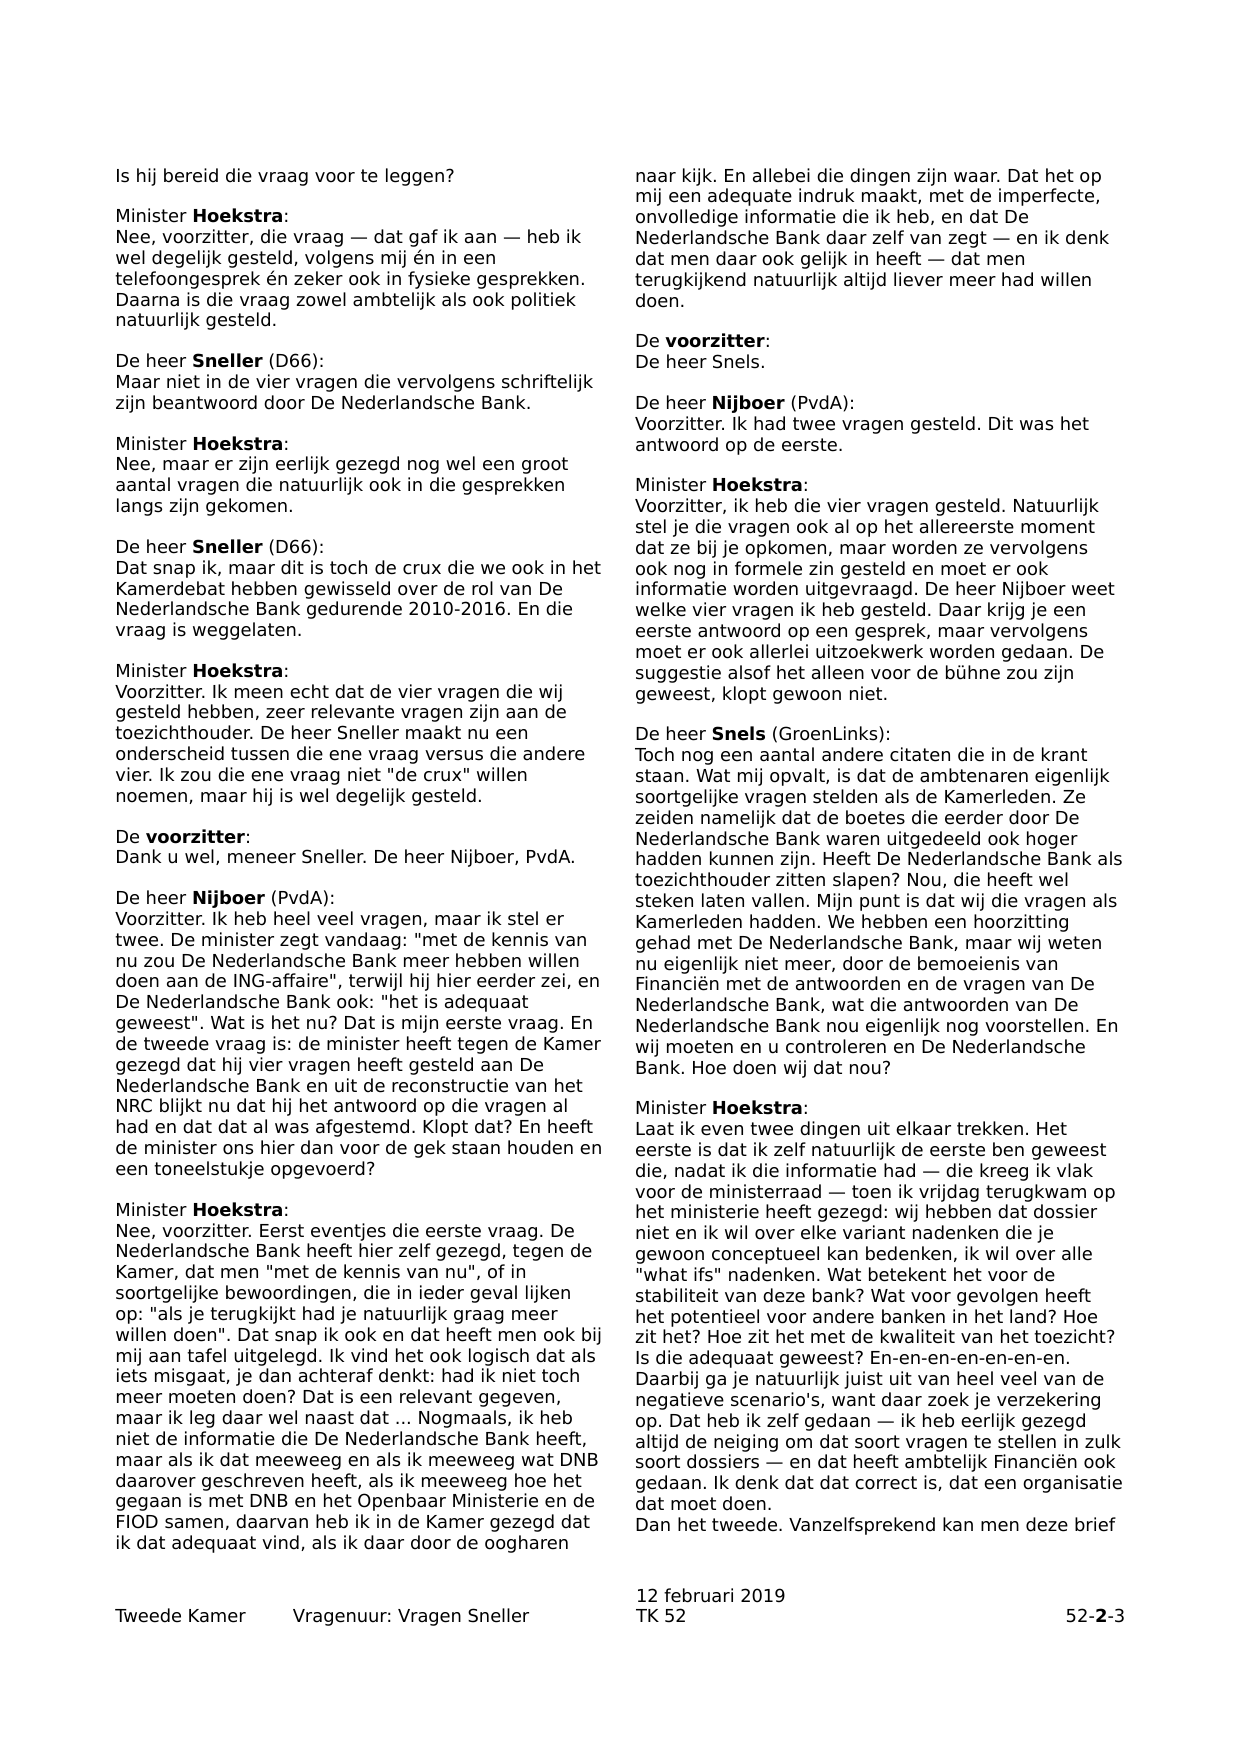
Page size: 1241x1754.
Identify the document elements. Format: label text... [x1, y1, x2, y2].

text Minister Hoekstra: [115, 1199, 605, 1220]
text Voorzitter. Ik heb heel veel vragen, maar ik stel er twee. De minister zegt vandaag: "met de kennis van nu zou De Nederlandsche Bank meer hebben willen doen aan de ING-affaire", terwijl hij hier eerder zei, en De Nederlandsche Bank ook: "het is adequaat geweest". Wat is het nu? Dat is mijn eerste vraag. En de tweede vraag is: de minister heeft tegen de Kamer gezegd dat hij vier vragen heeft gesteld aan De Nederlandsche Bank en uit de reconstructie van het NRC blijkt nu dat hij het antwoord op die vragen al had en dat dat al was afgestemd. Klopt dat? En heeft de minister ons hier dan voor de gek staan houden en een toneelstukje opgevoerd? [115, 909, 605, 1179]
text Minister Hoekstra: [635, 475, 1125, 496]
text De heer Nijboer (PvdA): [115, 888, 605, 909]
text Maar niet in de vier vragen die vervolgens schriftelijk zijn beantwoord door De Nederlandsche Bank. [115, 372, 605, 413]
text De heer Snels (GroenLinks): [635, 724, 1125, 745]
text Voorzitter. Ik had twee vragen gesteld. Dit was het antwoord op de eerste. [635, 413, 1125, 455]
text Dan het tweede. Vanzelfsprekend kan men deze brief [635, 1515, 1125, 1536]
text Nee, maar er zijn eerlijk gezegd nog wel een groot aantal vragen die natuurlijk ook in die gesprekken langs zijn gekomen. [115, 454, 605, 517]
text naar kijk. En allebei die dingen zijn waar. Dat het op mij een adequate indruk maakt, met de imperfecte, onvolledige informatie die ik heb, en dat De Nederlandsche Bank daar zelf van zegt — en ik denk dat men daar ook gelijk in heeft — dat men terugkijkend natuurlijk altijd liever meer had willen doen. [635, 165, 1125, 311]
text De heer Sneller (D66): [115, 351, 605, 372]
text Nee, voorzitter. Eerst eventjes die eerste vraag. De Nederlandsche Bank heeft hier zelf gezegd, tegen de Kamer, dat men "met de kennis van nu", of in soortgelijke bewoordingen, die in ieder geval lijken op: "als je terugkijkt had je natuurlijk graag meer willen doen". Dat snap ik ook en dat heeft men ook bij mij aan tafel uitgelegd. Ik vind het ook logisch dat als iets misgaat, je dan achteraf denkt: had ik niet toch meer moeten doen? Dat is een relevant gegeven, maar ik leg daar wel naast dat ... Nogmaals, ik heb niet de informatie die De Nederlandsche Bank heeft, maar als ik dat meeweeg en als ik meeweeg wat DNB daarover geschreven heeft, als ik meeweeg hoe het gegaan is met DNB en het Openbaar Ministerie en de FIOD samen, daarvan heb ik in de Kamer gezegd dat ik dat adequaat vind, als ik daar door de oogharen [115, 1220, 605, 1554]
text Is hij bereid die vraag voor te leggen? [115, 165, 605, 186]
text Voorzitter, ik heb die vier vragen gesteld. Natuurlijk stel je die vragen ook al op het allereerste moment dat ze bij je opkomen, maar worden ze vervolgens ook nog in formele zin gesteld en moet er ook informatie worden uitgevraagd. De heer Nijboer weet welke vier vragen ik heb gesteld. Daar krijg je een eerste antwoord op een gesprek, maar vervolgens moet er ook allerlei uitzoekwerk worden gedaan. De suggestie alsof het alleen voor de bühne zou zijn geweest, klopt gewoon niet. [635, 496, 1125, 704]
text De heer Sneller (D66): [115, 537, 605, 557]
text Nee, voorzitter, die vraag — dat gaf ik aan — heb ik wel degelijk gesteld, volgens mij én in een telefoongesprek én zeker ook in fysieke gesprekken. Daarna is die vraag zowel ambtelijk als ook politiek natuurlijk gesteld. [115, 227, 605, 331]
text Minister Hoekstra: [115, 661, 605, 681]
text De voorzitter: [115, 826, 605, 847]
text Voorzitter. Ik meen echt dat de vier vragen die wij gesteld hebben, zeer relevante vragen zijn aan de toezichthouder. De heer Sneller maakt nu een onderscheid tussen die ene vraag versus die andere vier. Ik zou die ene vraag niet "de crux" willen noemen, maar hij is wel degelijk gesteld. [115, 681, 605, 806]
text Toch nog een aantal andere citaten die in de krant staan. Wat mij opvalt, is dat de ambtenaren eigenlijk soortgelijke vragen stelden als de Kamerleden. Ze zeiden namelijk dat de boetes die eerder door De Nederlandsche Bank waren uitgedeeld ook hoger hadden kunnen zijn. Heeft De Nederlandsche Bank als toezichthouder zitten slapen? Nou, die heeft wel steken laten vallen. Mijn punt is dat wij die vragen als Kamerleden hadden. We hebben een hoorzitting gehad met De Nederlandsche Bank, maar wij weten nu eigenlijk niet meer, door de bemoeienis van Financiën met de antwoorden en de vragen van De Nederlandsche Bank, wat die antwoorden van De Nederlandsche Bank nou eigenlijk nog voorstellen. En wij moeten en u controleren en De Nederlandsche Bank. Hoe doen wij dat nou? [635, 745, 1125, 1078]
text Laat ik even twee dingen uit elkaar trekken. Het eerste is dat ik zelf natuurlijk de eerste ben geweest die, nadat ik die informatie had — die kreeg ik vlak voor de ministerraad — toen ik vrijdag terugkwam op het ministerie heeft gezegd: wij hebben dat dossier niet en ik wil over elke variant nadenken die je gewoon conceptueel kan bedenken, ik wil over alle "what ifs" nadenken. Wat betekent het voor de stabiliteit van deze bank? Wat voor gevolgen heeft het potentieel voor andere banken in het land? Hoe zit het? Hoe zit het met de kwaliteit van het toezicht? Is die adequaat geweest? En-en-en-en-en-en-en. Daarbij ga je natuurlijk juist uit van heel veel van de negatieve scenario's, want daar zoek je verzekering op. Dat heb ik zelf gedaan — ik heb eerlijk gezegd altijd de neiging om dat soort vragen te stellen in zulk soort dossiers — en dat heeft ambtelijk Financiën ook gedaan. Ik denk dat dat correct is, dat een organisatie dat moet doen. [635, 1119, 1125, 1515]
text De voorzitter: [635, 331, 1125, 352]
text Minister Hoekstra: [635, 1098, 1125, 1119]
text De heer Snels. [635, 352, 1125, 373]
text Minister Hoekstra: [115, 433, 605, 454]
text Dank u wel, meneer Sneller. De heer Nijboer, PvdA. [115, 847, 605, 868]
text De heer Nijboer (PvdA): [635, 393, 1125, 413]
text Minister Hoekstra: [115, 206, 605, 227]
text Dat snap ik, maar dit is toch de crux die we ook in het Kamerdebat hebben gewisseld over de rol van De Nederlandsche Bank gedurende 2010-2016. En die vraag is weggelaten. [115, 557, 605, 641]
